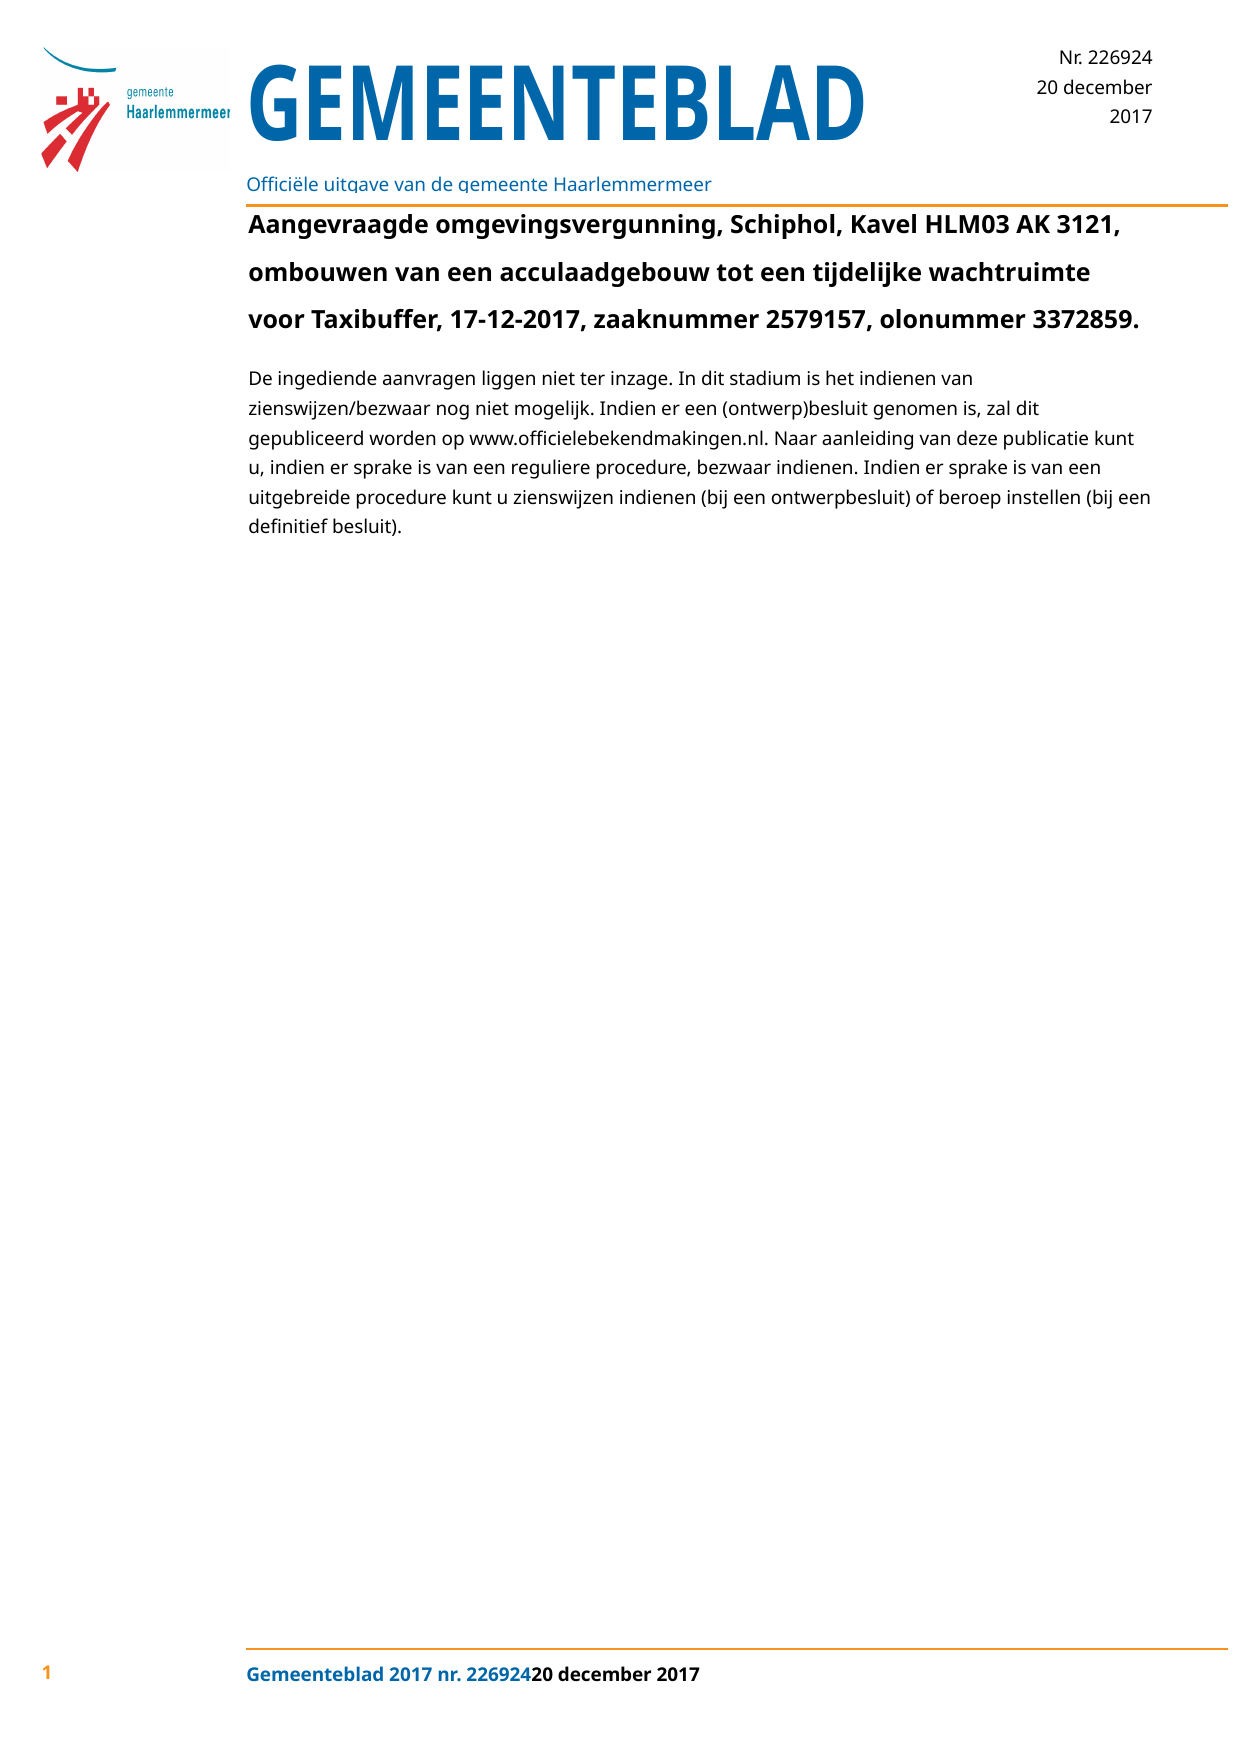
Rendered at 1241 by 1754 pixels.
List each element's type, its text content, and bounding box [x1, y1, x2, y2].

picture [41, 47, 231, 172]
text Aangevraagde omgevingsvergunning, Schiphol, Kavel HLM03 AK 3121, ombouwen van een acculaadgebouw tot een tijdelijke wachtruimte voor Taxibuffer, 17-12-2017, zaaknummer 2579157, olonummer 3372859. [248, 207, 1152, 336]
text De ingediende aanvragen liggen niet ter inzage. In dit stadium is het indienen van zienswijzen/bezwaar nog niet mogelijk. Indien er een (ontwerp)besluit genomen is, zal dit gepubliceerd worden op www.officielebekendmakingen.nl. Naar aanleiding van deze publicatie kunt u, indien er sprake is van een reguliere procedure, bezwaar indienen. Indien er sprake is van een uitgebreide procedure kunt u zienswijzen indienen (bij een ontwerpbesluit) of beroep instellen (bij een definitief besluit). [248, 366, 1152, 539]
